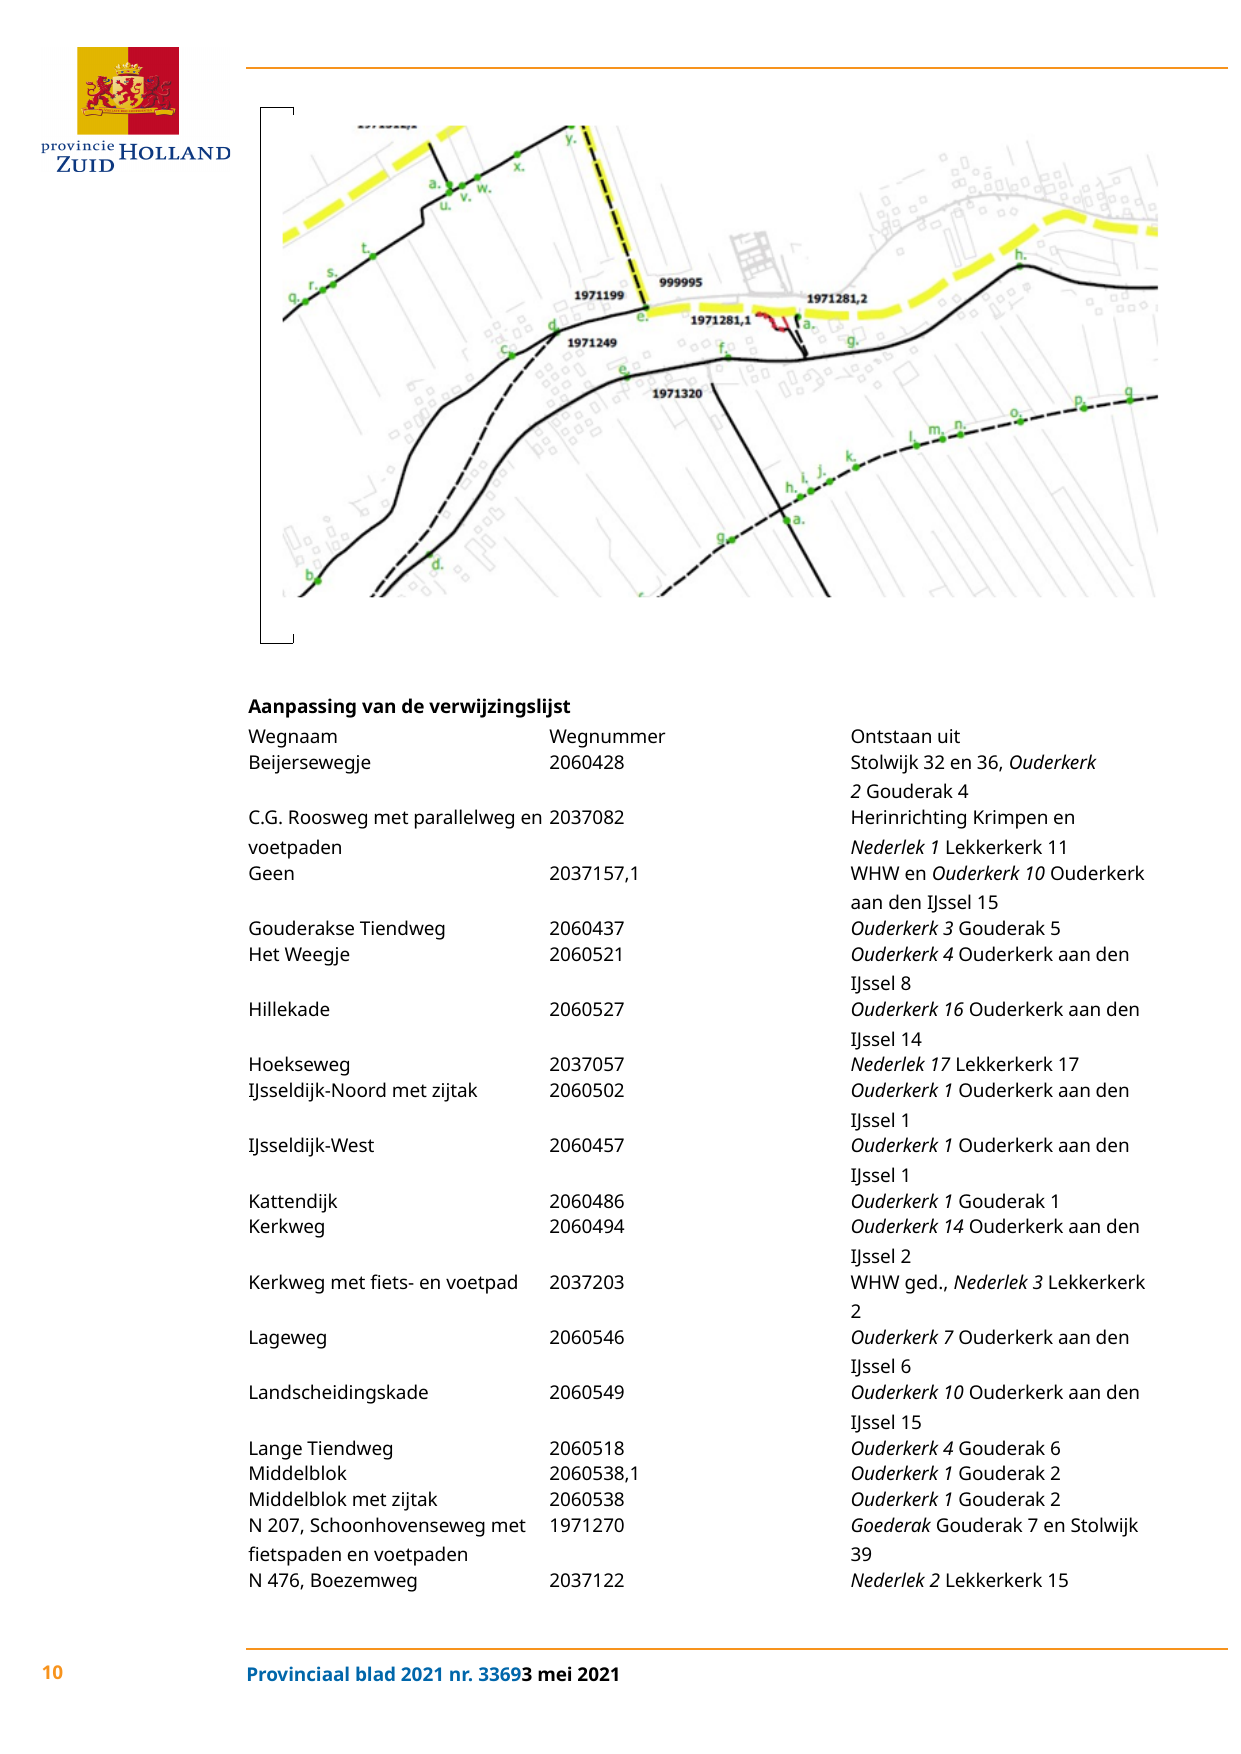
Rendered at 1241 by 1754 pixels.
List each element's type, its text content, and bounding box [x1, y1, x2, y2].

table_cell Ouderkerk 16 Ouderkerk aan den IJssel 14 [850, 996, 1152, 1051]
table_cell 2037122 [549, 1567, 850, 1593]
table_cell Ouderkerk 7 Ouderkerk aan den IJssel 6 [850, 1324, 1152, 1379]
table_cell N 476, Boezemweg [248, 1567, 549, 1593]
table_cell Goederak Gouderak 7 en Stolwijk 39 [850, 1512, 1152, 1567]
table_cell IJsseldijk-Noord met zijtak [248, 1077, 549, 1132]
table_cell Kerkweg [248, 1214, 549, 1269]
table_cell Gouderakse Tiendweg [248, 915, 549, 941]
table_cell 2060521 [549, 941, 850, 996]
table_cell 2060437 [549, 915, 850, 941]
table_cell Hillekade [248, 996, 549, 1051]
table_cell Ouderkerk 4 Ouderkerk aan den IJssel 8 [850, 941, 1152, 996]
table_cell 1971270 [549, 1512, 850, 1567]
text Aanpassing van de verwijzingslijst [248, 694, 1152, 719]
table_cell Ouderkerk 10 Ouderkerk aan den IJssel 15 [850, 1380, 1152, 1435]
table_cell Geen [248, 860, 549, 915]
table_cell 2060518 [549, 1435, 850, 1461]
table_cell Nederlek 2 Lekkerkerk 15 [850, 1567, 1152, 1593]
table_cell Ouderkerk 14 Ouderkerk aan den IJssel 2 [850, 1214, 1152, 1269]
table_cell Ouderkerk 3 Gouderak 5 [850, 915, 1152, 941]
table_cell 2060502 [549, 1077, 850, 1132]
table_cell Kerkweg met fiets- en voetpad [248, 1269, 549, 1324]
table_cell Ouderkerk 1 Ouderkerk aan den IJssel 1 [850, 1077, 1152, 1132]
table_cell Ouderkerk 1 Gouderak 1 [850, 1188, 1152, 1213]
table_cell Middelblok [248, 1461, 549, 1486]
table_cell Kattendijk [248, 1188, 549, 1213]
table_cell 2060494 [549, 1214, 850, 1269]
table_cell 2037082 [549, 805, 850, 860]
table_cell Ouderkerk 1 Gouderak 2 [850, 1486, 1152, 1512]
table_cell Middelblok met zijtak [248, 1486, 549, 1512]
table_cell 2060549 [549, 1380, 850, 1435]
table_header Wegnaam [248, 724, 549, 749]
table_cell 2037057 [549, 1051, 850, 1077]
table_cell Landscheidingskade [248, 1380, 549, 1435]
table_header Wegnummer [549, 724, 850, 749]
table_cell 2060538,1 [549, 1461, 850, 1486]
table_cell WHW en Ouderkerk 10 Ouderkerk aan den IJssel 15 [850, 860, 1152, 915]
table_cell Het Weegje [248, 941, 549, 996]
table_cell Hoekseweg [248, 1051, 549, 1077]
table_cell Herinrichting Krimpen en Nederlek 1 Lekkerkerk 11 [850, 805, 1152, 860]
table_cell Lange Tiendweg [248, 1435, 549, 1461]
table_cell Lageweg [248, 1324, 549, 1379]
table_cell Ouderkerk 4 Gouderak 6 [850, 1435, 1152, 1461]
table_cell 2037203 [549, 1269, 850, 1324]
table_cell Nederlek 17 Lekkerkerk 17 [850, 1051, 1152, 1077]
table_cell 2060457 [549, 1133, 850, 1188]
picture [268, 115, 1173, 634]
table_cell 2060546 [549, 1324, 850, 1379]
table_cell Ouderkerk 1 Ouderkerk aan den IJssel 1 [850, 1133, 1152, 1188]
table_cell C.G. Roosweg met parallelweg en voetpaden [248, 805, 549, 860]
table_cell Stolwijk 32 en 36, Ouderkerk 2 Gouderak 4 [850, 749, 1152, 804]
table_cell WHW ged., Nederlek 3 Lekkerkerk 2 [850, 1269, 1152, 1324]
table_cell 2060527 [549, 996, 850, 1051]
table_cell Ouderkerk 1 Gouderak 2 [850, 1461, 1152, 1486]
table_cell 2037157,1 [549, 860, 850, 915]
table_cell IJsseldijk-West [248, 1133, 549, 1188]
table_cell 2060538 [549, 1486, 850, 1512]
table_cell N 207, Schoonhovenseweg met fietspaden en voetpaden [248, 1512, 549, 1567]
table_cell 2060486 [549, 1188, 850, 1213]
table_cell 2060428 [549, 749, 850, 804]
table_cell Beijersewegje [248, 749, 549, 804]
picture [41, 47, 231, 172]
table_header Ontstaan uit [850, 724, 1152, 749]
